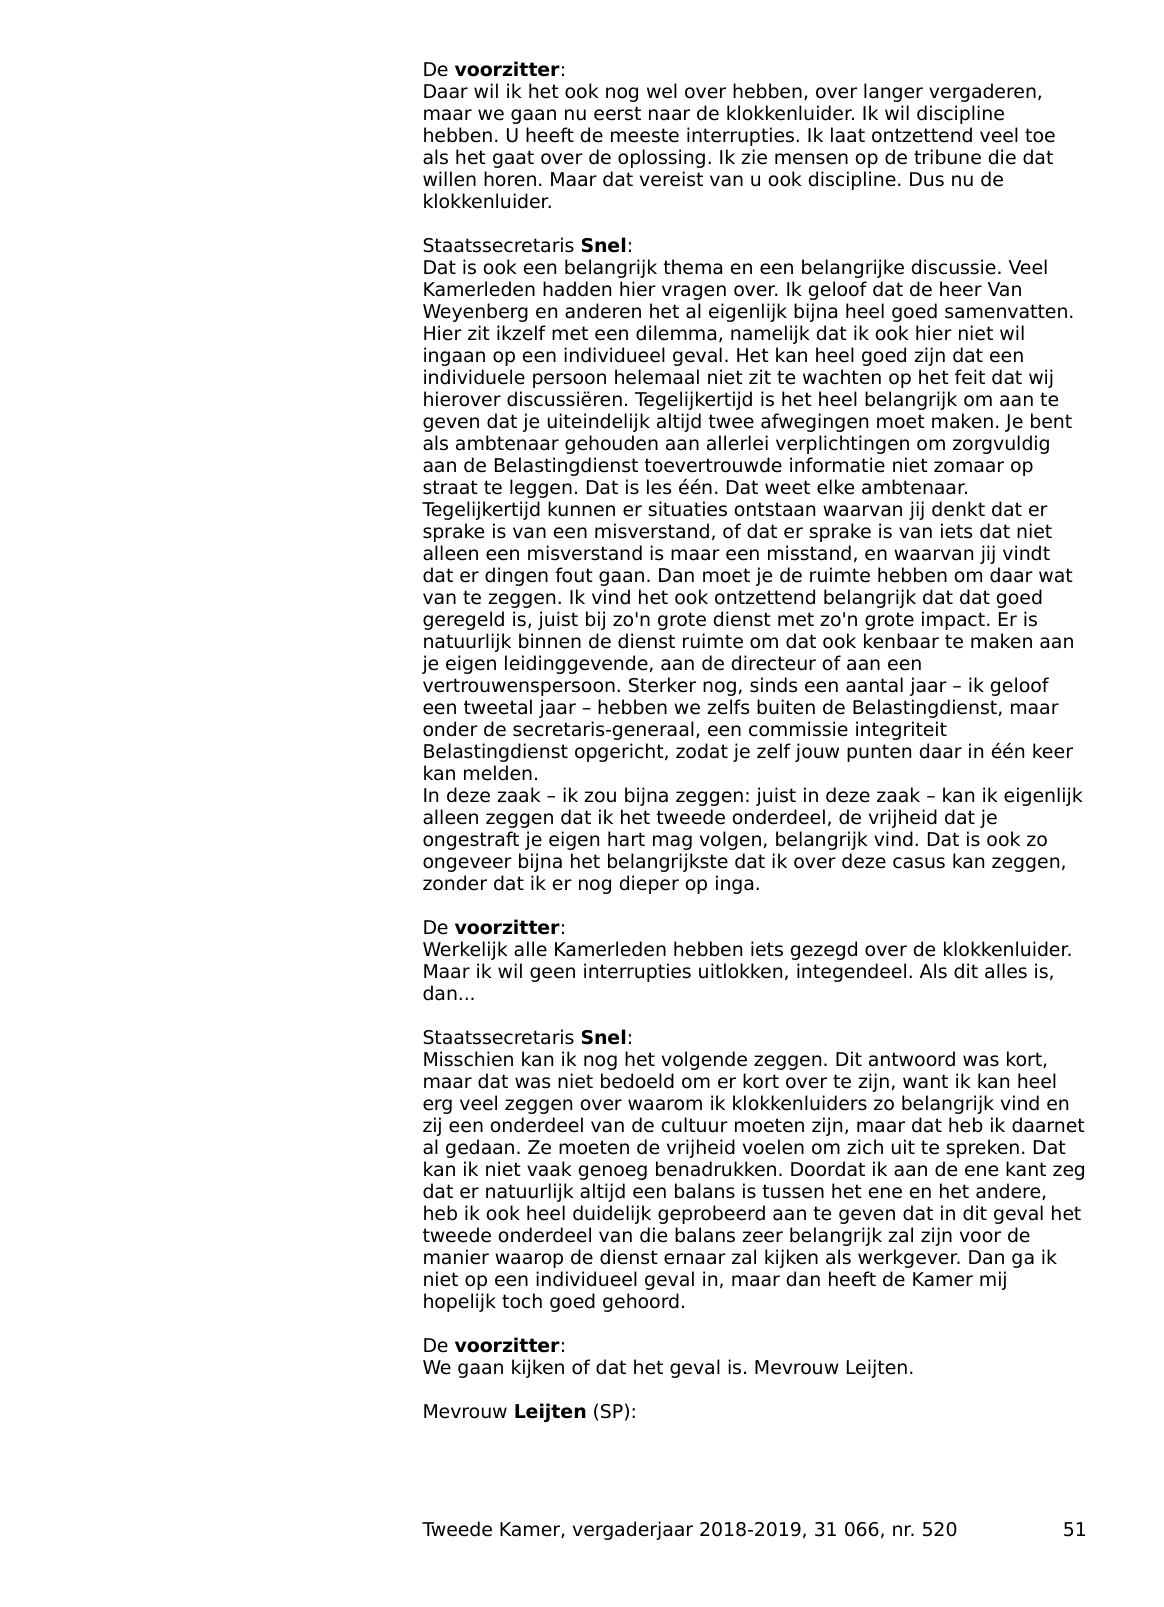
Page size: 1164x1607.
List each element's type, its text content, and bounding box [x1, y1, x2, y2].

text De voorzitter: [422, 1335, 1087, 1357]
text We gaan kijken of dat het geval is. Mevrouw Leijten. [422, 1357, 1087, 1379]
text Werkelijk alle Kamerleden hebben iets gezegd over de klokkenluider. Maar ik wil geen interrupties uitlokken, integendeel. Als dit alles is, dan... [422, 939, 1087, 1004]
text Staatssecretaris Snel: [422, 1027, 1087, 1049]
text De voorzitter: [422, 917, 1087, 939]
text Dat is ook een belangrijk thema en een belangrijke discussie. Veel Kamerleden hadden hier vragen over. Ik geloof dat de heer Van Weyenberg en anderen het al eigenlijk bijna heel goed samenvatten. Hier zit ikzelf met een dilemma, namelijk dat ik ook hier niet wil ingaan op een individueel geval. Het kan heel goed zijn dat een individuele persoon helemaal niet zit te wachten op het feit dat wij hierover discussiëren. Tegelijkertijd is het heel belangrijk om aan te geven dat je uiteindelijk altijd twee afwegingen moet maken. Je bent als ambtenaar gehouden aan allerlei verplichtingen om zorgvuldig aan de Belastingdienst toevertrouwde informatie niet zomaar op straat te leggen. Dat is les één. Dat weet elke ambtenaar. Tegelijkertijd kunnen er situaties ontstaan waarvan jij denkt dat er sprake is van een misverstand, of dat er sprake is van iets dat niet alleen een misverstand is maar een misstand, en waarvan jij vindt dat er dingen fout gaan. Dan moet je de ruimte hebben om daar wat van te zeggen. Ik vind het ook ontzettend belangrijk dat dat goed geregeld is, juist bij zo'n grote dienst met zo'n grote impact. Er is natuurlijk binnen de dienst ruimte om dat ook kenbaar te maken aan je eigen leidinggevende, aan de directeur of aan een vertrouwenspersoon. Sterker nog, sinds een aantal jaar – ik geloof een tweetal jaar – hebben we zelfs buiten de Belastingdienst, maar onder de secretaris-generaal, een commissie integriteit Belastingdienst opgericht, zodat je zelf jouw punten daar in één keer kan melden. [422, 257, 1087, 784]
text In deze zaak – ik zou bijna zeggen: juist in deze zaak – kan ik eigenlijk alleen zeggen dat ik het tweede onderdeel, de vrijheid dat je ongestraft je eigen hart mag volgen, belangrijk vind. Dat is ook zo ongeveer bijna het belangrijkste dat ik over deze casus kan zeggen, zonder dat ik er nog dieper op inga. [422, 784, 1087, 894]
text Staatssecretaris Snel: [422, 235, 1087, 257]
text Daar wil ik het ook nog wel over hebben, over langer vergaderen, maar we gaan nu eerst naar de klokkenluider. Ik wil discipline hebben. U heeft de meeste interrupties. Ik laat ontzettend veel toe als het gaat over de oplossing. Ik zie mensen op de tribune die dat willen horen. Maar dat vereist van u ook discipline. Dus nu de klokkenluider. [422, 81, 1087, 213]
text De voorzitter: [422, 59, 1087, 81]
text Misschien kan ik nog het volgende zeggen. Dit antwoord was kort, maar dat was niet bedoeld om er kort over te zijn, want ik kan heel erg veel zeggen over waarom ik klokkenluiders zo belangrijk vind en zij een onderdeel van de cultuur moeten zijn, maar dat heb ik daarnet al gedaan. Ze moeten de vrijheid voelen om zich uit te spreken. Dat kan ik niet vaak genoeg benadrukken. Doordat ik aan de ene kant zeg dat er natuurlijk altijd een balans is tussen het ene en het andere, heb ik ook heel duidelijk geprobeerd aan te geven dat in dit geval het tweede onderdeel van die balans zeer belangrijk zal zijn voor de manier waarop de dienst ernaar zal kijken als werkgever. Dan ga ik niet op een individueel geval in, maar dan heeft de Kamer mij hopelijk toch goed gehoord. [422, 1049, 1087, 1312]
text Mevrouw Leijten (SP): [422, 1401, 1087, 1423]
